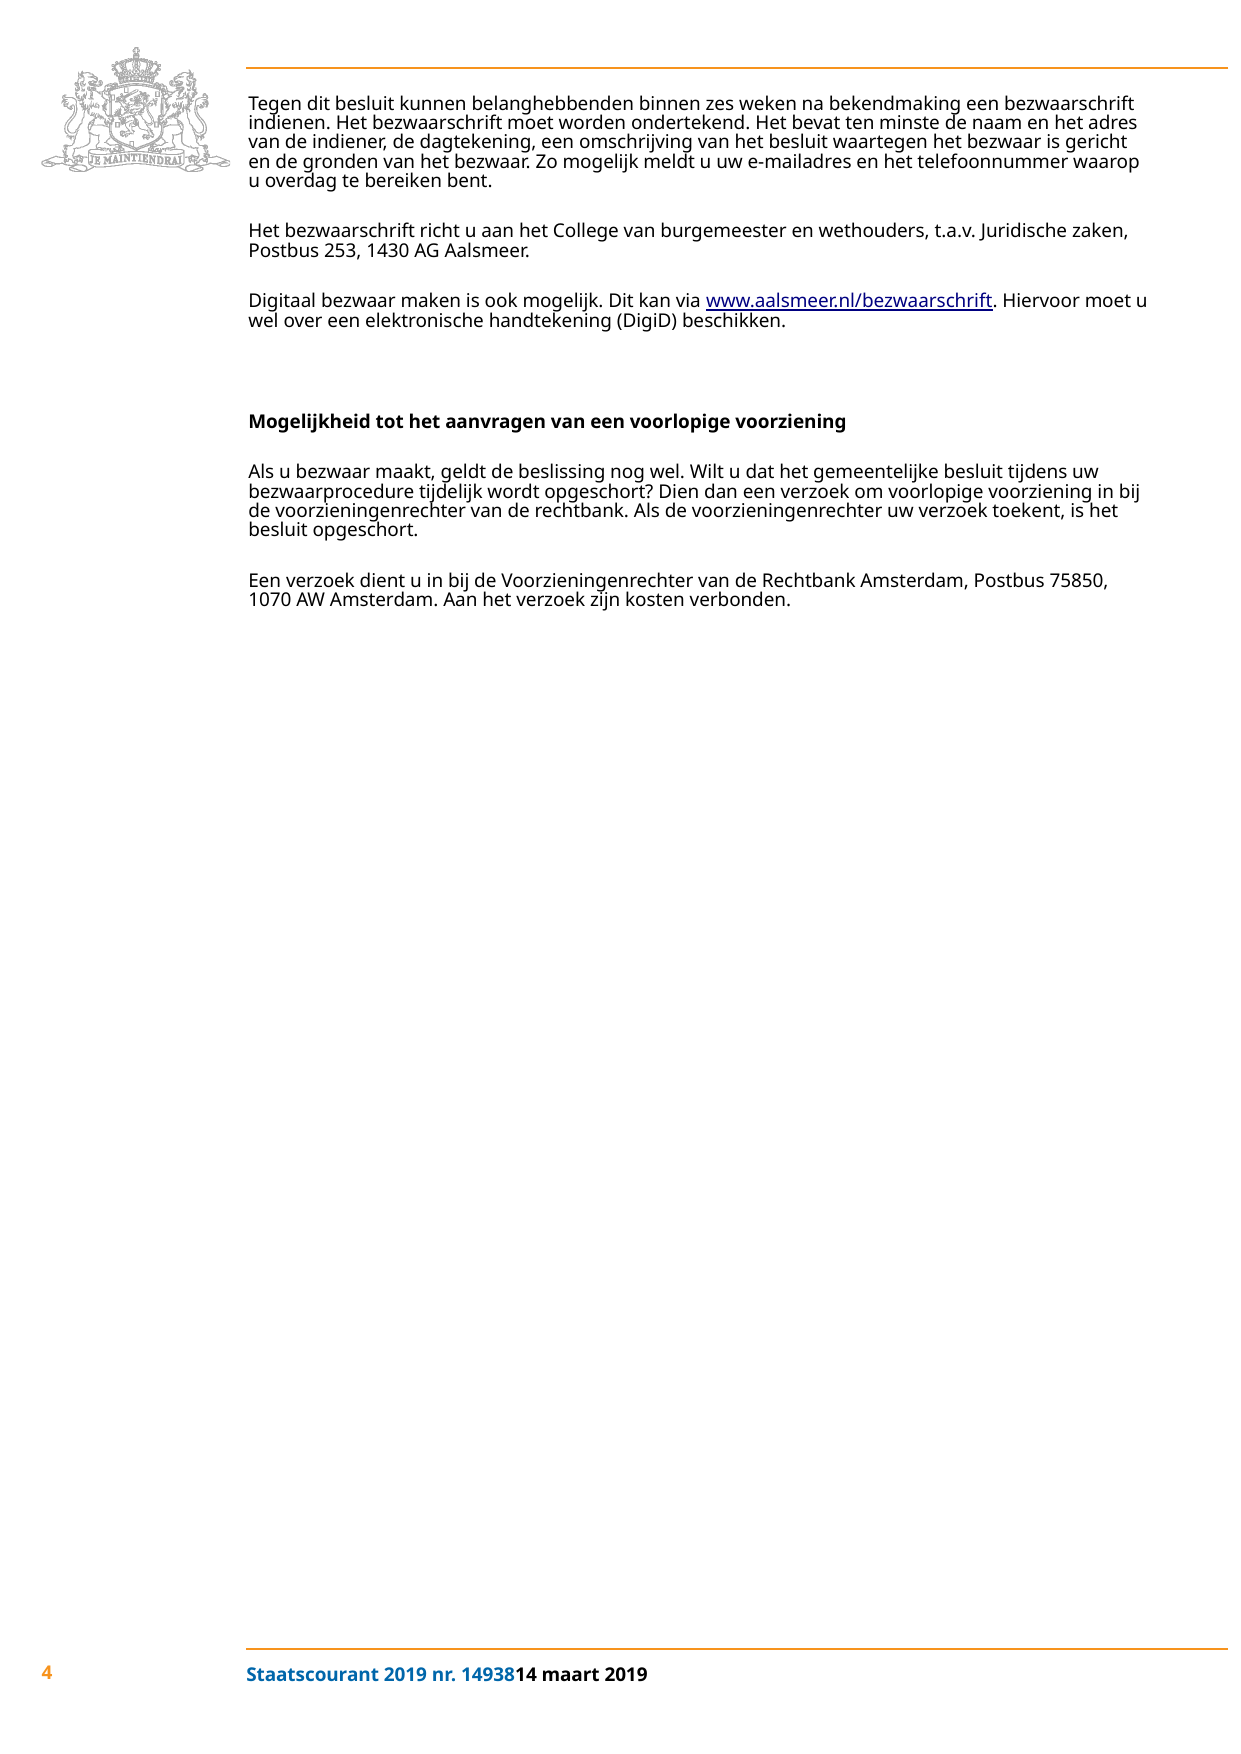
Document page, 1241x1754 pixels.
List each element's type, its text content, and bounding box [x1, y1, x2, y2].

text Het bezwaarschrift richt u aan het College van burgemeester en wethouders, t.a.v. Juridische zaken, Postbus 253, 1430 AG Aalsmeer. [248, 222, 1152, 261]
text Digitaal bezwaar maken is ook mogelijk. Dit kan via www.aalsmeer.nl/bezwaarschrift. Hiervoor moet u wel over een elektronische handtekening (DigiD) beschikken. [248, 292, 1152, 331]
text Als u bezwaar maakt, geldt de beslissing nog wel. Wilt u dat het gemeentelijke besluit tijdens uw bezwaarprocedure tijdelijk wordt opgeschort? Dien dan een verzoek om voorlopige voorziening in bij de voorzieningenrechter van de rechtbank. Als de voorzieningenrechter uw verzoek toekent, is het besluit opgeschort. [248, 463, 1152, 541]
text Een verzoek dient u in bij de Voorzieningenrechter van de Rechtbank Amsterdam, Postbus 75850, 1070 AW Amsterdam. Aan het verzoek zijn kosten verbonden. [248, 572, 1152, 611]
text Mogelijkheid tot het aanvragen van een voorlopige voorziening [248, 413, 1152, 432]
picture [41, 47, 231, 172]
text Tegen dit besluit kunnen belanghebbenden binnen zes weken na bekendmaking een bezwaarschrift indienen. Het bezwaarschrift moet worden ondertekend. Het bevat ten minste de naam en het adres van de indiener, de dagtekening, een omschrijving van het besluit waartegen het bezwaar is gericht en de gronden van het bezwaar. Zo mogelijk meldt u uw e-mailadres en het telefoonnummer waarop u overdag te bereiken bent. [248, 95, 1152, 191]
